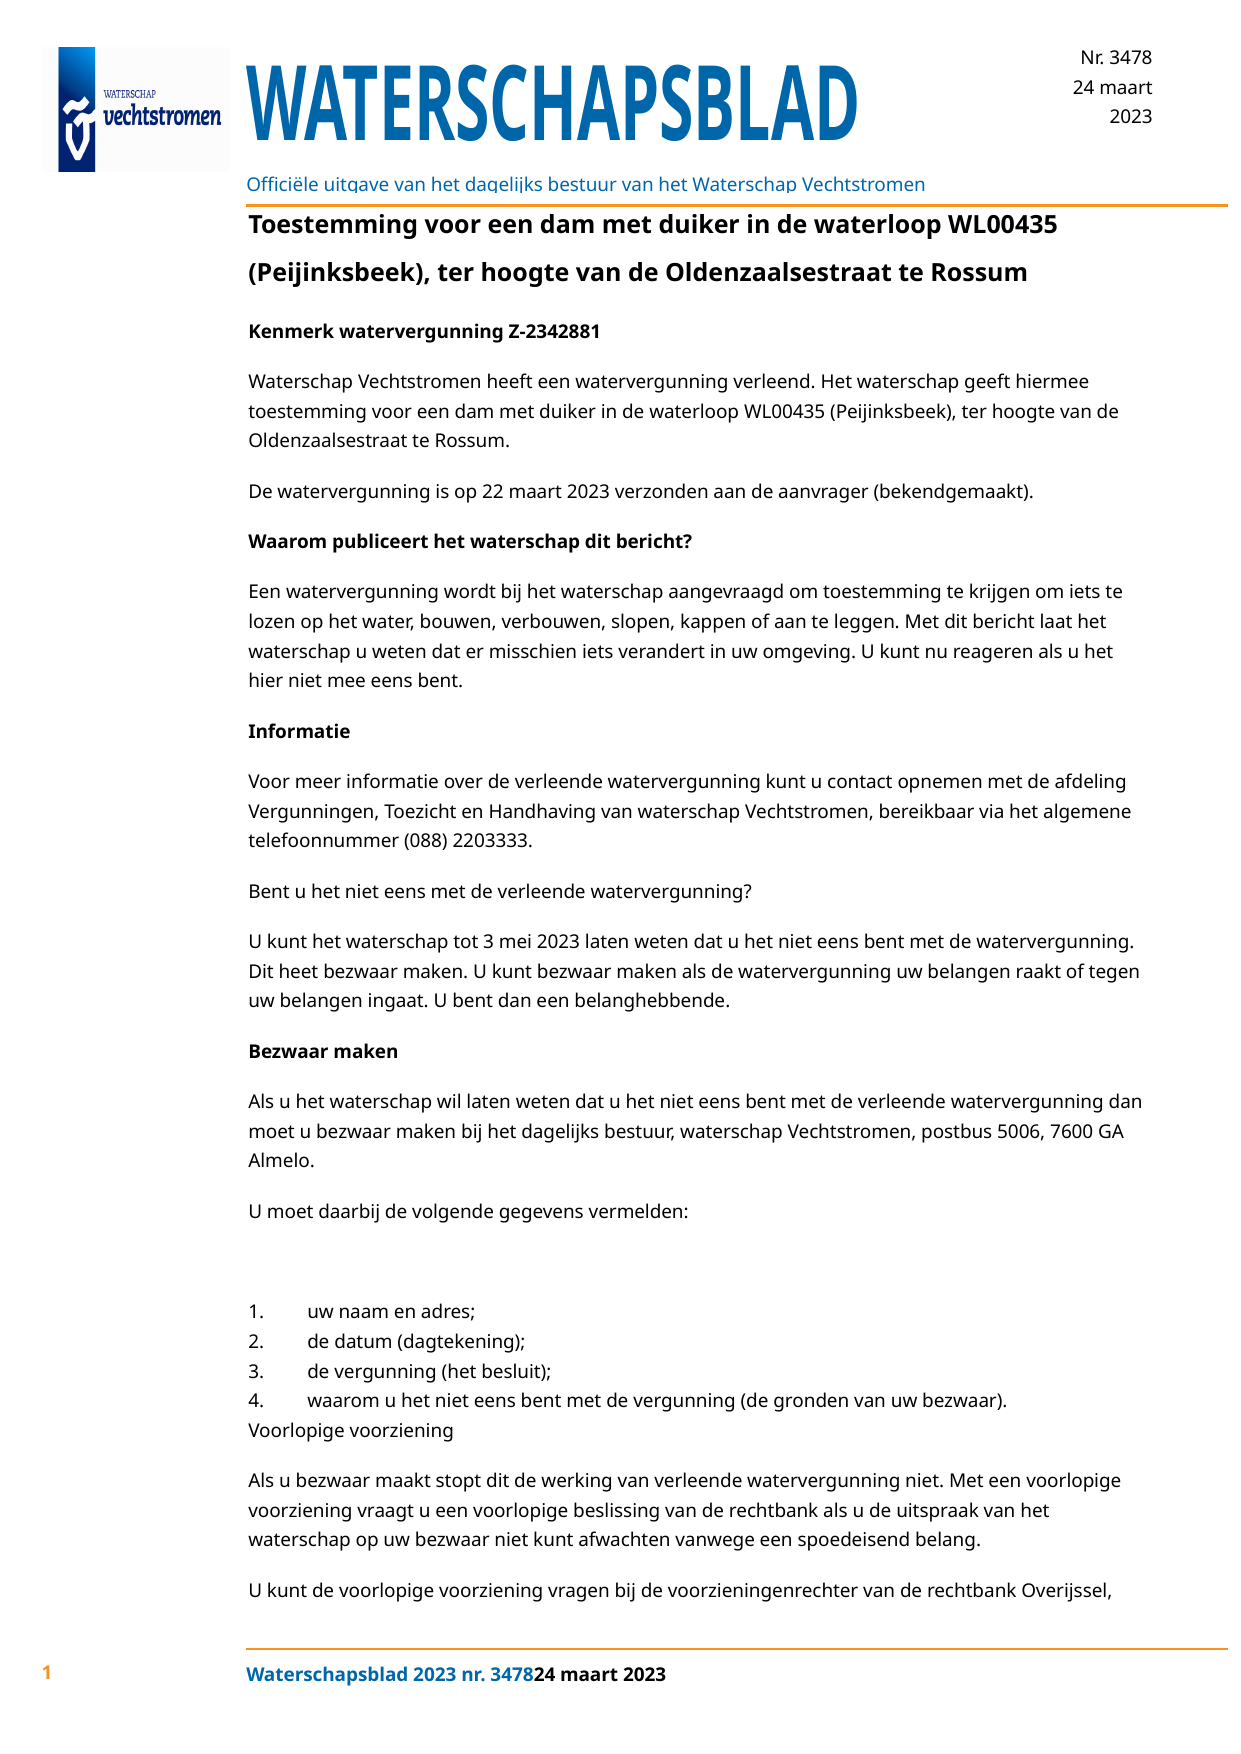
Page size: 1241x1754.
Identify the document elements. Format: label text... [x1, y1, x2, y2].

list waarom u het niet eens bent met de vergunning (de gronden van uw bezwaar). [248, 1387, 1152, 1413]
text Waterschap Vechtstromen heeft een watervergunning verleend. Het waterschap geeft hiermee toestemming voor een dam met duiker in de waterloop WL00435 (Peijinksbeek), ter hoogte van de Oldenzaalsestraat te Rossum. [248, 368, 1152, 453]
list uw naam en adres; [248, 1299, 1152, 1324]
picture [41, 47, 231, 172]
text Als u het waterschap wil laten weten dat u het niet eens bent met de verleende watervergunning dan moet u bezwaar maken bij het dagelijks bestuur, waterschap Vechtstromen, postbus 5006, 7600 GA Almelo. [248, 1088, 1152, 1173]
list de datum (dagtekening); [248, 1328, 1152, 1354]
text Voor meer informatie over de verleende watervergunning kunt u contact opnemen met de afdeling Vergunningen, Toezicht en Handhaving van waterschap Vechtstromen, bereikbaar via het algemene telefoonnummer (088) 2203333. [248, 768, 1152, 853]
text U kunt de voorlopige voorziening vragen bij de voorzieningenrechter van de rechtbank Overijssel, [248, 1577, 1152, 1603]
text Bent u het niet eens met de verleende watervergunning? [248, 878, 1152, 904]
text Bezwaar maken [248, 1038, 1152, 1064]
text De watervergunning is op 22 maart 2023 verzonden aan de aanvrager (bekendgemaakt). [248, 478, 1152, 504]
text U kunt het waterschap tot 3 mei 2023 laten weten dat u het niet eens bent met de watervergunning. Dit heet bezwaar maken. U kunt bezwaar maken als de watervergunning uw belangen raakt of tegen uw belangen ingaat. U bent dan een belanghebbende. [248, 928, 1152, 1013]
text Toestemming voor een dam met duiker in de waterloop WL00435 (Peijinksbeek), ter hoogte van de Oldenzaalsestraat te Rossum [248, 207, 1152, 288]
list de vergunning (het besluit); [248, 1358, 1152, 1384]
text Voorlopige voorziening [248, 1417, 1152, 1443]
text Als u bezwaar maakt stopt dit de werking van verleende watervergunning niet. Met een voorlopige voorziening vraagt u een voorlopige beslissing van de rechtbank als u de uitspraak van het waterschap op uw bezwaar niet kunt afwachten vanwege een spoedeisend belang. [248, 1467, 1152, 1552]
text Kenmerk watervergunning Z-2342881 [248, 318, 1152, 344]
text Informatie [248, 718, 1152, 744]
text Waarom publiceert het waterschap dit bericht? [248, 528, 1152, 554]
text U moet daarbij de volgende gegevens vermelden: [248, 1198, 1152, 1224]
text Een watervergunning wordt bij het waterschap aangevraagd om toestemming te krijgen om iets te lozen op het water, bouwen, verbouwen, slopen, kappen of aan te leggen. Met dit bericht laat het waterschap u weten dat er misschien iets verandert in uw omgeving. U kunt nu reageren als u het hier niet mee eens bent. [248, 579, 1152, 693]
